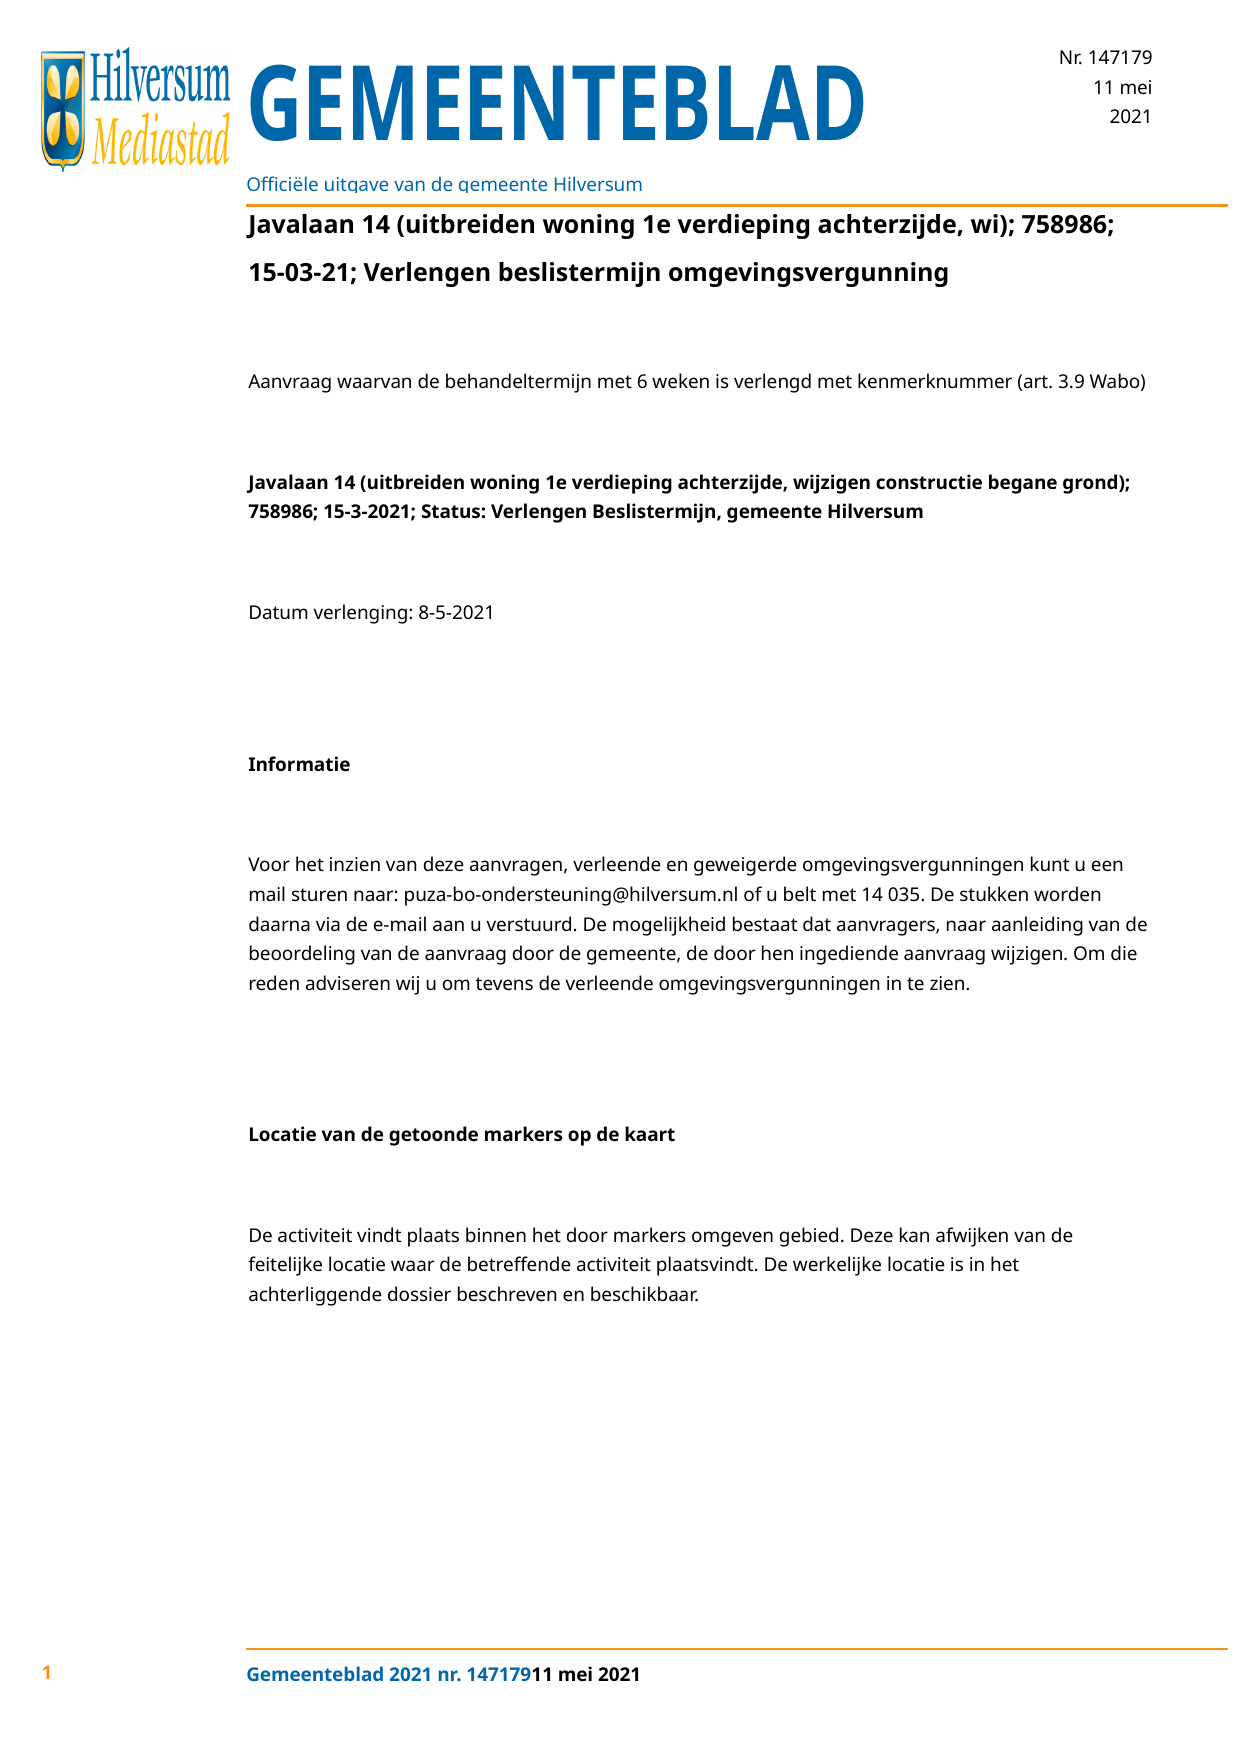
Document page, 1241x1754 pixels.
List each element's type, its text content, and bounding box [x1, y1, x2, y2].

text Informatie [248, 751, 1152, 777]
text Voor het inzien van deze aanvragen, verleende en geweigerde omgevingsvergunningen kunt u een mail sturen naar: puza-bo-ondersteuning@hilversum.nl of u belt met 14 035. De stukken worden daarna via de e-mail aan u verstuurd. De mogelijkheid bestaat dat aanvragers, naar aanleiding van de beoordeling van de aanvraag door de gemeente, de door hen ingediende aanvraag wijzigen. Om die reden adviseren wij u om tevens de verleende omgevingsvergunningen in te zien. [248, 852, 1152, 996]
text De activiteit vindt plaats binnen het door markers omgeven gebied. Deze kan afwijken van de feitelijke locatie waar de betreffende activiteit plaatsvindt. De werkelijke locatie is in het achterliggende dossier beschreven en beschikbaar. [248, 1222, 1152, 1307]
text Aanvraag waarvan de behandeltermijn met 6 weken is verlengd met kenmerknummer (art. 3.9 Wabo) [248, 368, 1152, 394]
text Javalaan 14 (uitbreiden woning 1e verdieping achterzijde, wijzigen constructie begane grond); 758986; 15-3-2021; Status: Verlengen Beslistermijn, gemeente Hilversum [248, 469, 1152, 524]
text Javalaan 14 (uitbreiden woning 1e verdieping achterzijde, wi); 758986; 15-03-21; Verlengen beslistermijn omgevingsvergunning [248, 207, 1152, 288]
text Datum verlenging: 8-5-2021 [248, 599, 1152, 625]
text Locatie van de getoonde markers op de kaart [248, 1121, 1152, 1147]
picture [41, 47, 231, 172]
